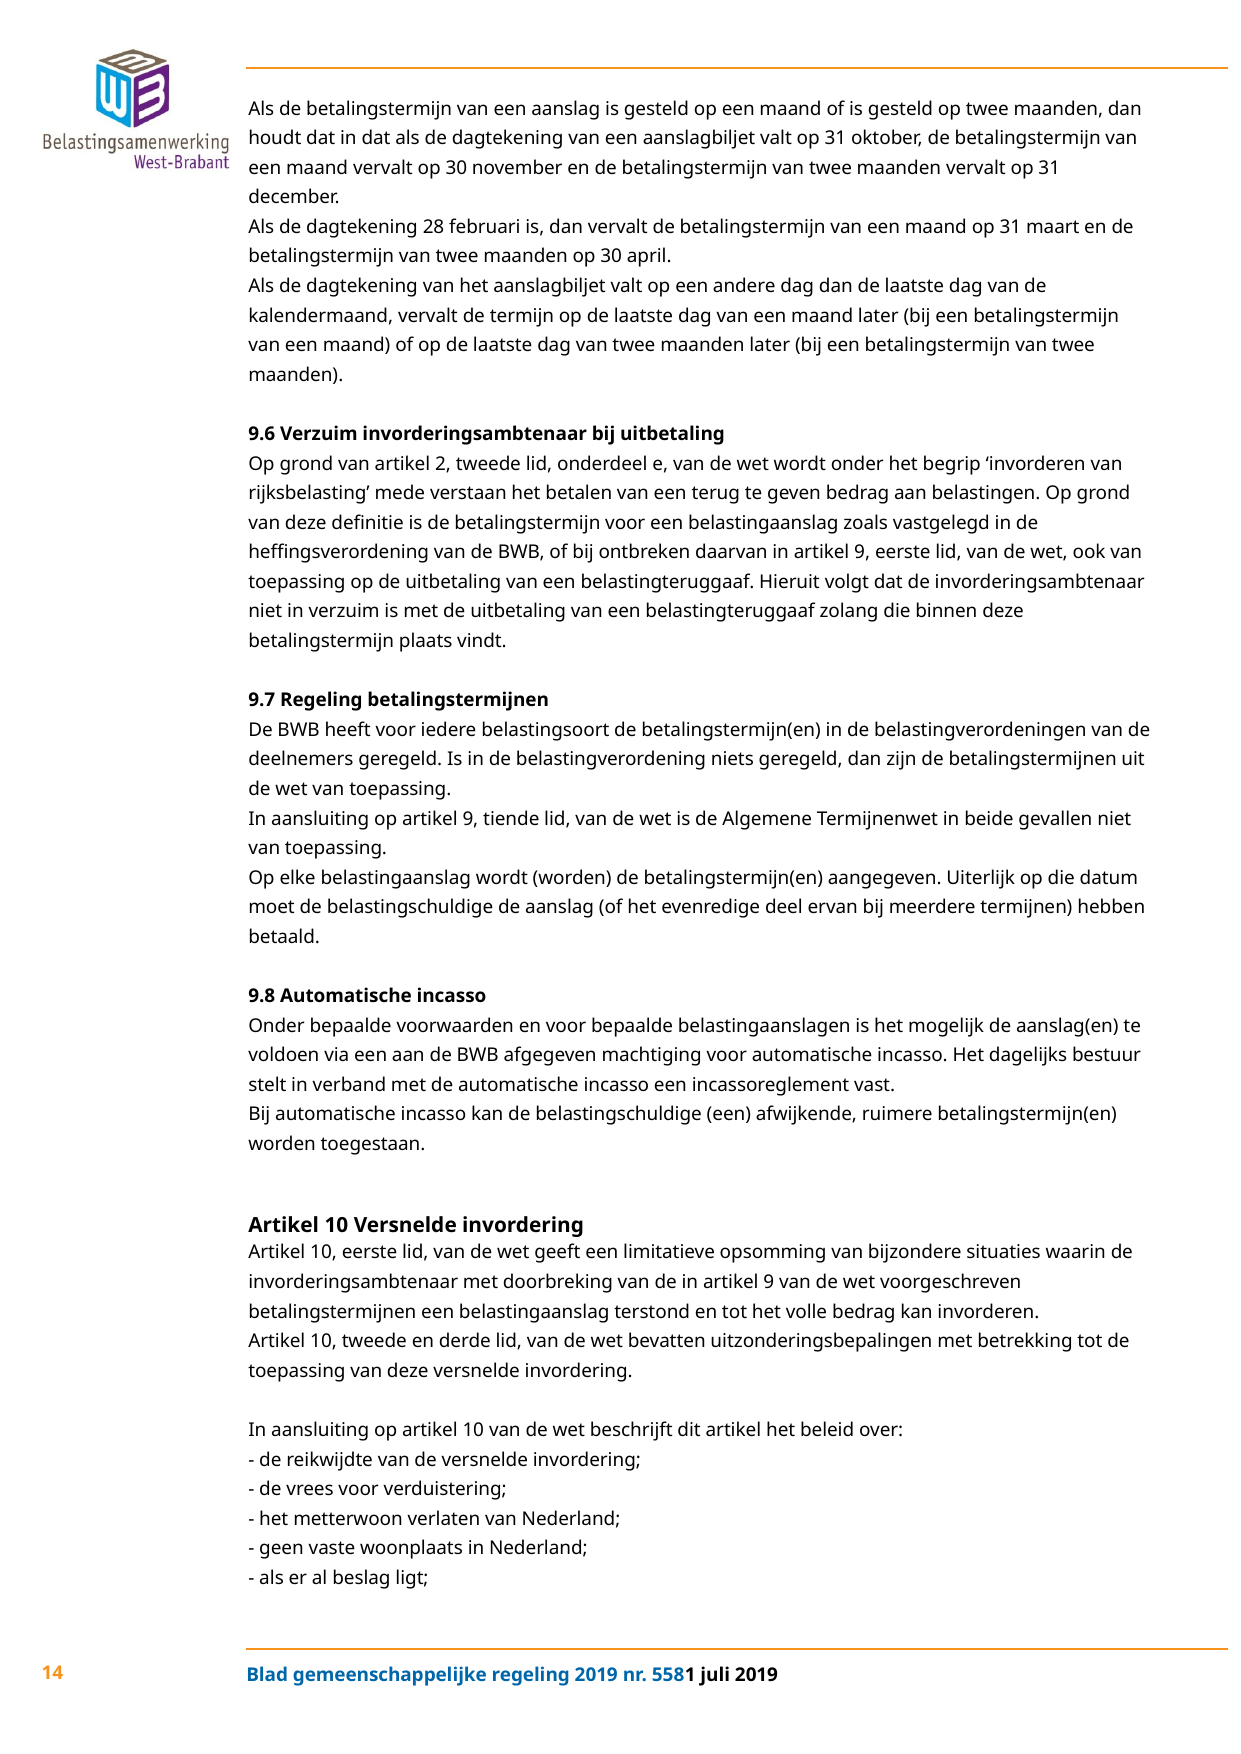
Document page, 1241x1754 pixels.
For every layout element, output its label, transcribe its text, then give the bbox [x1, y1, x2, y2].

text In aansluiting op artikel 10 van de wet beschrijft dit artikel het beleid over: [248, 1416, 1152, 1442]
text Op grond van artikel 2, tweede lid, onderdeel e, van de wet wordt onder het begrip ‘invorderen van rijksbelasting’ mede verstaan het betalen van een terug te geven bedrag aan belastingen. Op grond van deze definitie is de betalingstermijn voor een belastingaanslag zoals vastgelegd in de heffingsverordening van de BWB, of bij ontbreken daarvan in artikel 9, eerste lid, van de wet, ook van toepassing op de uitbetaling van een belastingteruggaaf. Hieruit volgt dat de invorderingsambtenaar niet in verzuim is met de uitbetaling van een belastingteruggaaf zolang die binnen deze betalingstermijn plaats vindt. [248, 450, 1152, 653]
text - geen vaste woonplaats in Nederland; [248, 1534, 1152, 1560]
text Als de dagtekening van het aanslagbiljet valt op een andere dag dan de laatste dag van de kalendermaand, vervalt de termijn op de laatste dag van een maand later (bij een betalingstermijn van een maand) of op de laatste dag van twee maanden later (bij een betalingstermijn van twee maanden). [248, 272, 1152, 387]
text - de vrees voor verduistering; [248, 1475, 1152, 1501]
text Onder bepaalde voorwaarden en voor bepaalde belastingaanslagen is het mogelijk de aanslag(en) te voldoen via een aan de BWB afgegeven machtiging voor automatische incasso. Het dagelijks bestuur stelt in verband met de automatische incasso een incassoreglement vast. [248, 1012, 1152, 1097]
text Artikel 10, tweede en derde lid, van de wet bevatten uitzonderingsbepalingen met betrekking tot de toepassing van deze versnelde invordering. [248, 1327, 1152, 1383]
text 9.6 Verzuim invorderingsambtenaar bij uitbetaling [248, 420, 1152, 446]
text Artikel 10 Versnelde invordering [248, 1210, 1152, 1239]
text Artikel 10, eerste lid, van de wet geeft een limitatieve opsomming van bijzondere situaties waarin de invorderingsambtenaar met doorbreking van de in artikel 9 van de wet voorgeschreven betalingstermijnen een belastingaanslag terstond en tot het volle bedrag kan invorderen. [248, 1239, 1152, 1323]
text Bij automatische incasso kan de belastingschuldige (een) afwijkende, ruimere betalingstermijn(en) worden toegestaan. [248, 1101, 1152, 1156]
text - het metterwoon verlaten van Nederland; [248, 1505, 1152, 1531]
text - de reikwijdte van de versnelde invordering; [248, 1446, 1152, 1471]
text Als de dagtekening 28 februari is, dan vervalt de betalingstermijn van een maand op 31 maart en de betalingstermijn van twee maanden op 30 april. [248, 213, 1152, 268]
text 9.7 Regeling betalingstermijnen [248, 686, 1152, 712]
text 9.8 Automatische incasso [248, 982, 1152, 1008]
text Als de betalingstermijn van een aanslag is gesteld op een maand of is gesteld op twee maanden, dan houdt dat in dat als de dagtekening van een aanslagbiljet valt op 31 oktober, de betalingstermijn van een maand vervalt op 30 november en de betalingstermijn van twee maanden vervalt op 31 december. [248, 95, 1152, 209]
picture [41, 47, 231, 172]
text De BWB heeft voor iedere belastingsoort de betalingstermijn(en) in de belastingverordeningen van de deelnemers geregeld. Is in de belastingverordening niets geregeld, dan zijn de betalingstermijnen uit de wet van toepassing. [248, 716, 1152, 801]
text - als er al beslag ligt; [248, 1564, 1152, 1590]
text Op elke belastingaanslag wordt (worden) de betalingstermijn(en) aangegeven. Uiterlijk op die datum moet de belastingschuldige de aanslag (of het evenredige deel ervan bij meerdere termijnen) hebben betaald. [248, 864, 1152, 949]
text In aansluiting op artikel 9, tiende lid, van de wet is de Algemene Termijnenwet in beide gevallen niet van toepassing. [248, 805, 1152, 860]
